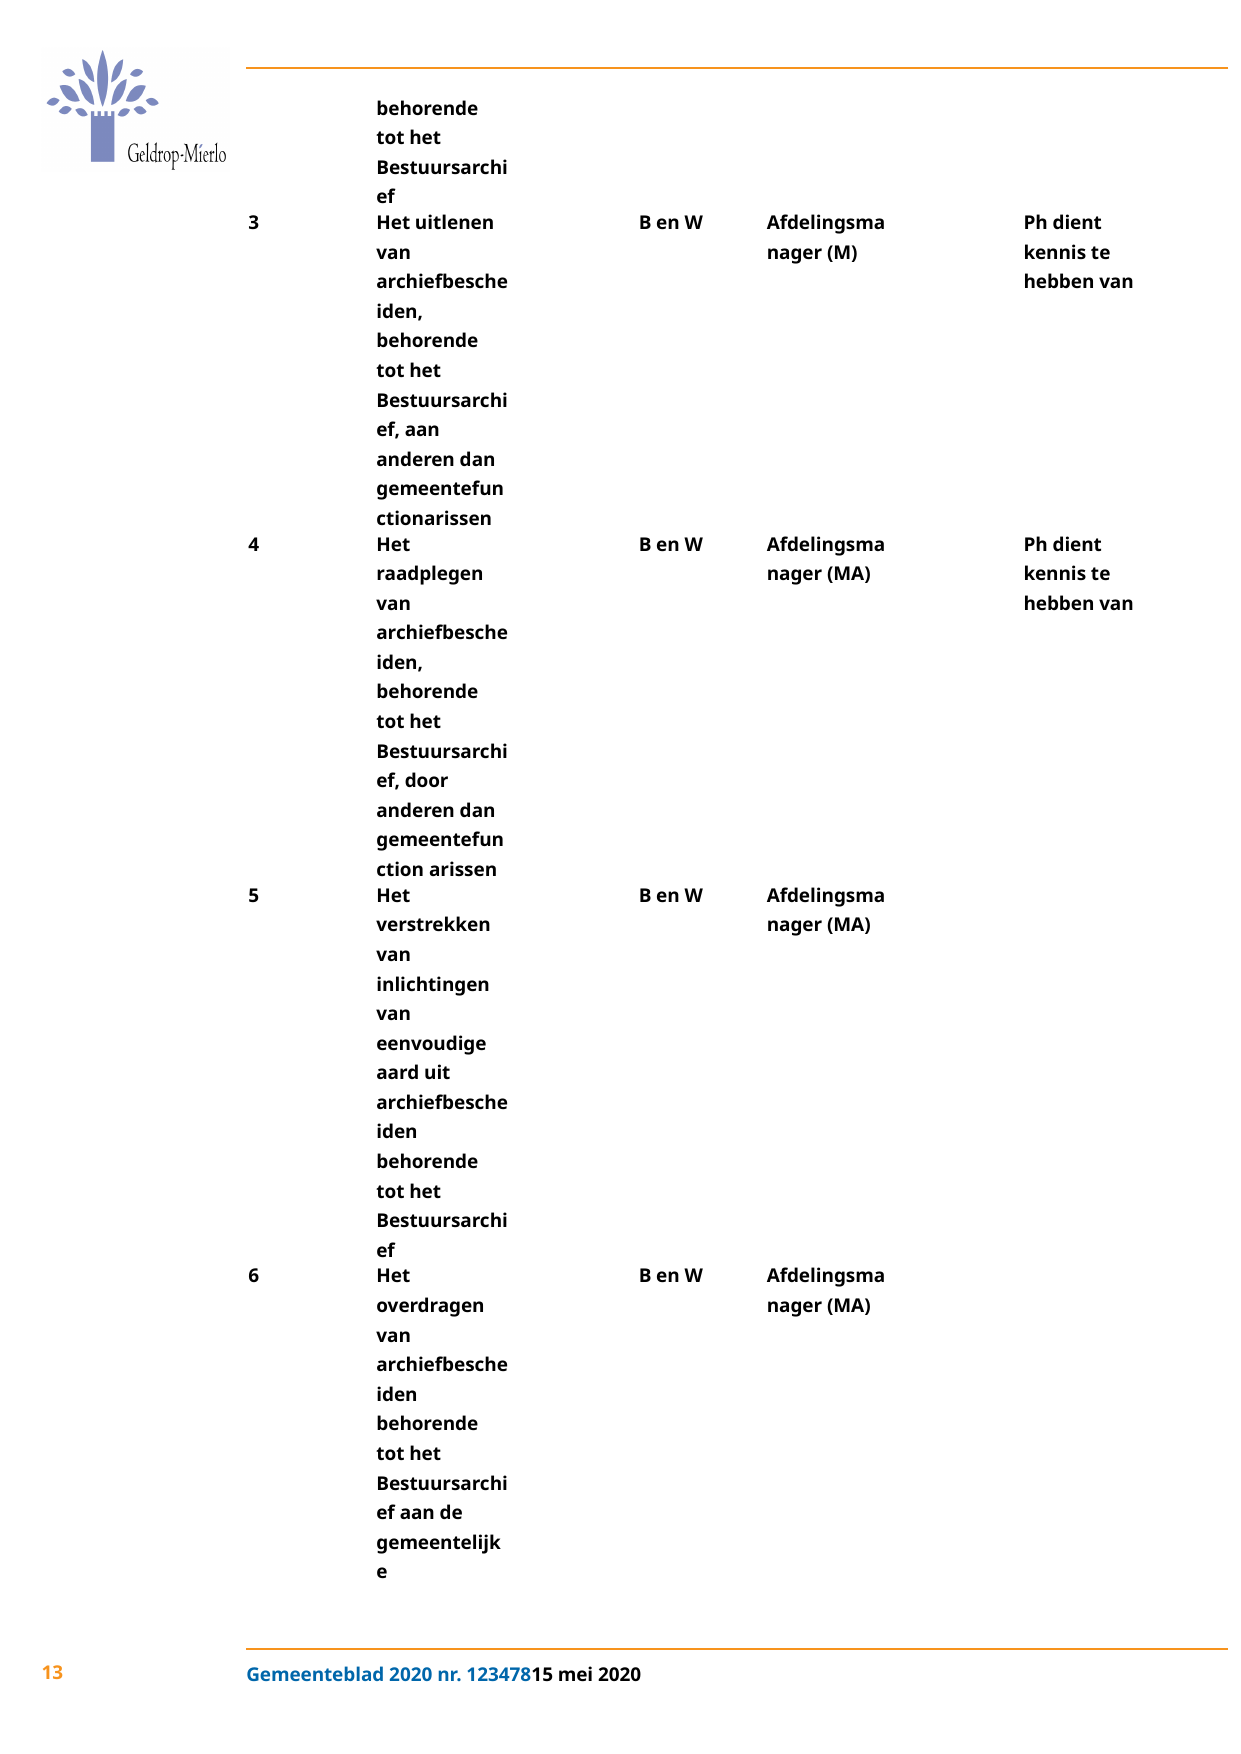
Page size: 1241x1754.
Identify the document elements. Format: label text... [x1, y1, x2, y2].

table_cell [895, 95, 1023, 209]
table_cell Het verstrekken van inlichtingen van eenvoudige aard uit archiefbescheiden behorende tot het Bestuursarchief [376, 882, 510, 1263]
table_cell B en W [639, 1263, 767, 1584]
table_cell Afdelingsmanager (MA) [767, 531, 895, 882]
table_cell [639, 95, 767, 209]
table_cell Het overdragen van archiefbescheiden behorende tot het Bestuursarchief aan de gemeentelijke [376, 1263, 510, 1584]
table_cell Afdelingsmanager (M) [767, 209, 895, 531]
table_cell Het uitlenen van archiefbescheiden, behorende tot het Bestuursarchief, aan anderen dan gemeentefunctionarissen [376, 209, 510, 531]
table_cell [248, 95, 376, 209]
table_cell Ph dient kennis te hebben van [1023, 209, 1152, 531]
table_cell [510, 95, 638, 209]
table_cell B en W [639, 209, 767, 531]
table_cell [1023, 95, 1152, 209]
table_cell [895, 1263, 1023, 1584]
table_cell [895, 209, 1023, 531]
table_cell [895, 531, 1023, 882]
table_cell B en W [639, 531, 767, 882]
table_cell [510, 531, 638, 882]
table_cell 4 [248, 531, 376, 882]
table_cell Afdelingsmanager (MA) [767, 882, 895, 1263]
table_cell [767, 95, 895, 209]
table_cell [510, 882, 638, 1263]
table_cell Afdelingsmanager (MA) [767, 1263, 895, 1584]
table_cell Ph dient kennis te hebben van [1023, 531, 1152, 882]
table_cell [510, 209, 638, 531]
table_cell Het raadplegen van archiefbescheiden, behorende tot het Bestuursarchief, door anderen dan gemeentefunction arissen [376, 531, 510, 882]
table_cell B en W [639, 882, 767, 1263]
table_cell behorende tot het Bestuursarchief [376, 95, 510, 209]
table_cell [895, 882, 1023, 1263]
table_cell 6 [248, 1263, 376, 1584]
table_cell [510, 1263, 638, 1584]
table_cell [1023, 1263, 1152, 1584]
table_cell 3 [248, 209, 376, 531]
table_cell [1023, 882, 1152, 1263]
table_cell 5 [248, 882, 376, 1263]
picture [41, 47, 231, 172]
